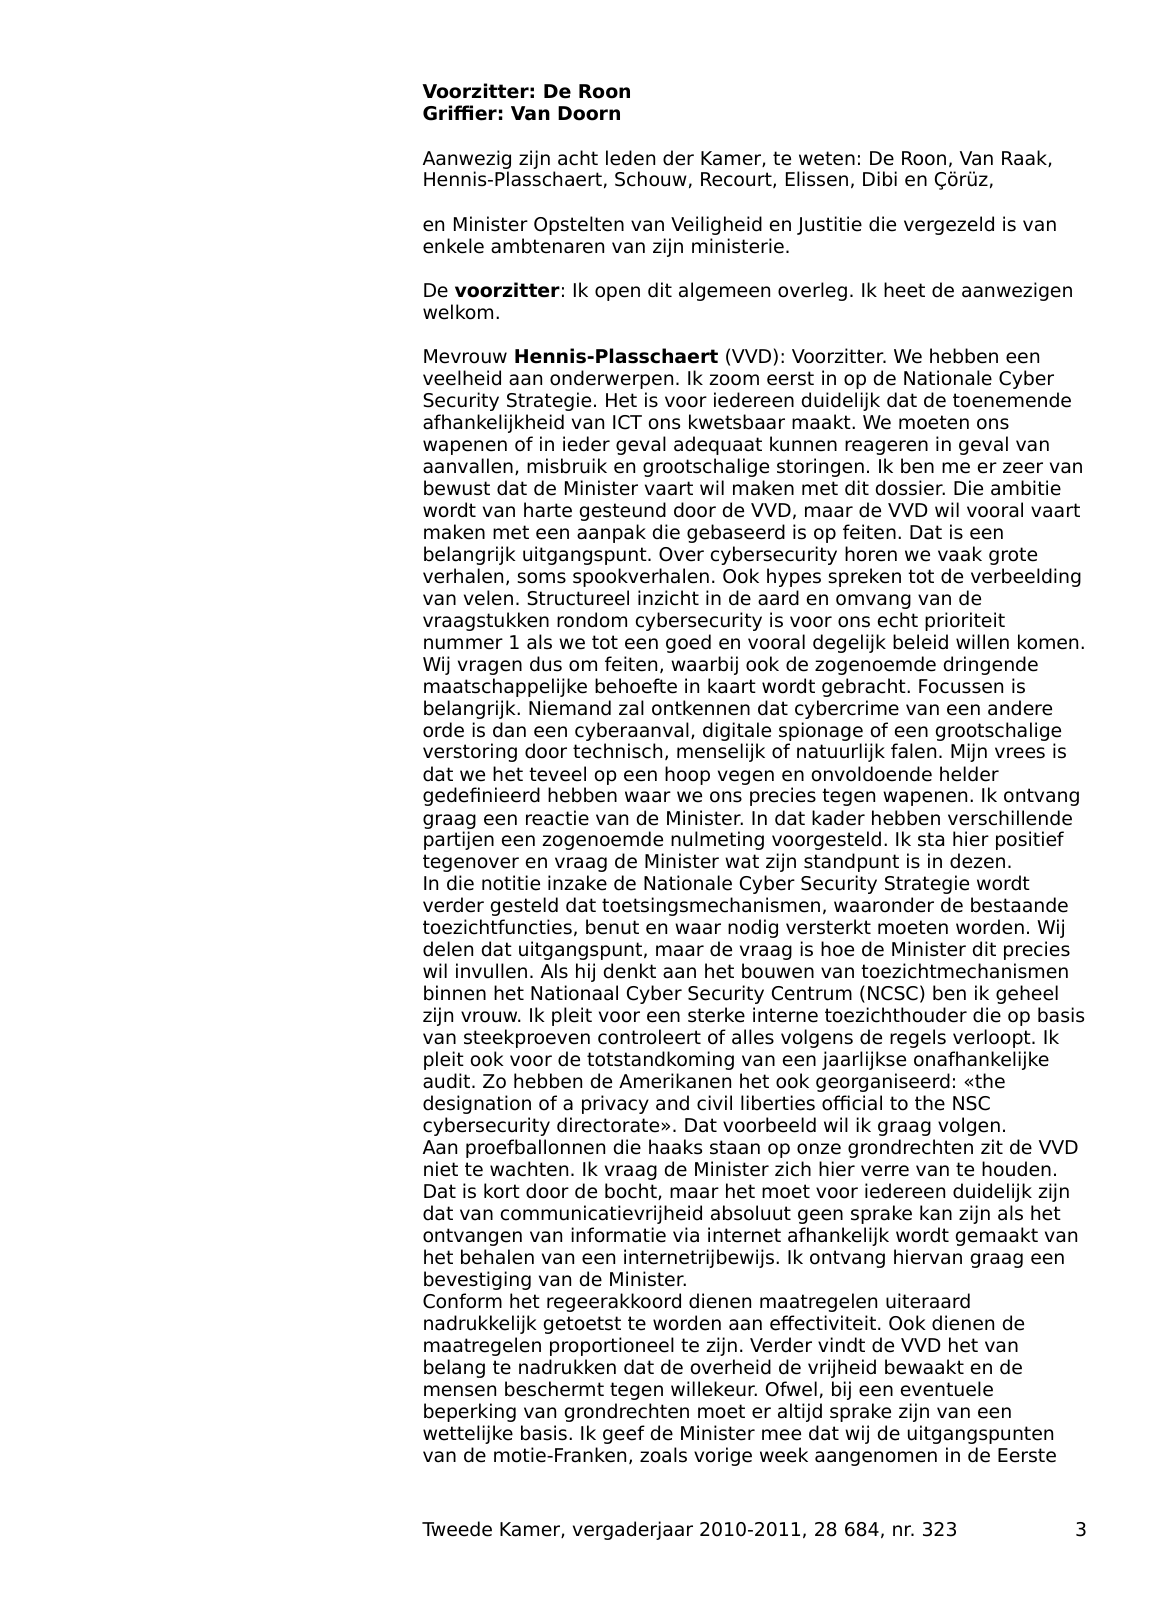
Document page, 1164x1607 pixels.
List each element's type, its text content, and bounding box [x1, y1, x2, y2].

text Aan proefballonnen die haaks staan op onze grondrechten zit de VVD niet te wachten. Ik vraag de Minister zich hier verre van te houden. Dat is kort door de bocht, maar het moet voor iedereen duidelijk zijn dat van communicatievrijheid absoluut geen sprake kan zijn als het ontvangen van informatie via internet afhankelijk wordt gemaakt van het behalen van een internetrijbewijs. Ik ontvang hiervan graag een bevestiging van de Minister. [422, 1137, 1087, 1291]
text Griffier: Van Doorn [422, 103, 1087, 125]
text Conform het regeerakkoord dienen maatregelen uiteraard nadrukkelijk getoetst te worden aan effectiviteit. Ook dienen de maatregelen proportioneel te zijn. Verder vindt de VVD het van belang te nadrukken dat de overheid de vrijheid bewaakt en de mensen beschermt tegen willekeur. Ofwel, bij een eventuele beperking van grondrechten moet er altijd sprake zijn van een wettelijke basis. Ik geef de Minister mee dat wij de uitgangspunten van de motie-Franken, zoals vorige week aangenomen in de Eerste [422, 1291, 1087, 1467]
text De voorzitter: Ik open dit algemeen overleg. Ik heet de aanwezigen welkom. [422, 280, 1087, 324]
text Aanwezig zijn acht leden der Kamer, te weten: De Roon, Van Raak, Hennis-Plasschaert, Schouw, Recourt, Elissen, Dibi en Çörüz, [422, 147, 1087, 191]
text In die notitie inzake de Nationale Cyber Security Strategie wordt verder gesteld dat toetsingsmechanismen, waaronder de bestaande toezichtfuncties, benut en waar nodig versterkt moeten worden. Wij delen dat uitgangspunt, maar de vraag is hoe de Minister dit precies wil invullen. Als hij denkt aan het bouwen van toezichtmechanismen binnen het Nationaal Cyber Security Centrum (NCSC) ben ik geheel zijn vrouw. Ik pleit voor een sterke interne toezichthouder die op basis van steekproeven controleert of alles volgens de regels verloopt. Ik pleit ook voor de totstandkoming van een jaarlijkse onafhankelijke audit. Zo hebben de Amerikanen het ook georganiseerd: «the designation of a privacy and civil liberties official to the NSC cybersecurity directorate». Dat voorbeeld wil ik graag volgen. [422, 873, 1087, 1137]
text Voorzitter: De Roon [422, 81, 1087, 103]
text en Minister Opstelten van Veiligheid en Justitie die vergezeld is van enkele ambtenaren van zijn ministerie. [422, 213, 1087, 257]
text Mevrouw Hennis-Plasschaert (VVD): Voorzitter. We hebben een veelheid aan onderwerpen. Ik zoom eerst in op de Nationale Cyber Security Strategie. Het is voor iedereen duidelijk dat de toenemende afhankelijkheid van ICT ons kwetsbaar maakt. We moeten ons wapenen of in ieder geval adequaat kunnen reageren in geval van aanvallen, misbruik en grootschalige storingen. Ik ben me er zeer van bewust dat de Minister vaart wil maken met dit dossier. Die ambitie wordt van harte gesteund door de VVD, maar de VVD wil vooral vaart maken met een aanpak die gebaseerd is op feiten. Dat is een belangrijk uitgangspunt. Over cybersecurity horen we vaak grote verhalen, soms spookverhalen. Ook hypes spreken tot de verbeelding van velen. Structureel inzicht in de aard en omvang van de vraagstukken rondom cybersecurity is voor ons echt prioriteit nummer 1 als we tot een goed en vooral degelijk beleid willen komen. Wij vragen dus om feiten, waarbij ook de zogenoemde dringende maatschappelijke behoefte in kaart wordt gebracht. Focussen is belangrijk. Niemand zal ontkennen dat cybercrime van een andere orde is dan een cyberaanval, digitale spionage of een grootschalige verstoring door technisch, menselijk of natuurlijk falen. Mijn vrees is dat we het teveel op een hoop vegen en onvoldoende helder gedefinieerd hebben waar we ons precies tegen wapenen. Ik ontvang graag een reactie van de Minister. In dat kader hebben verschillende partijen een zogenoemde nulmeting voorgesteld. Ik sta hier positief tegenover en vraag de Minister wat zijn standpunt is in dezen. [422, 346, 1087, 873]
